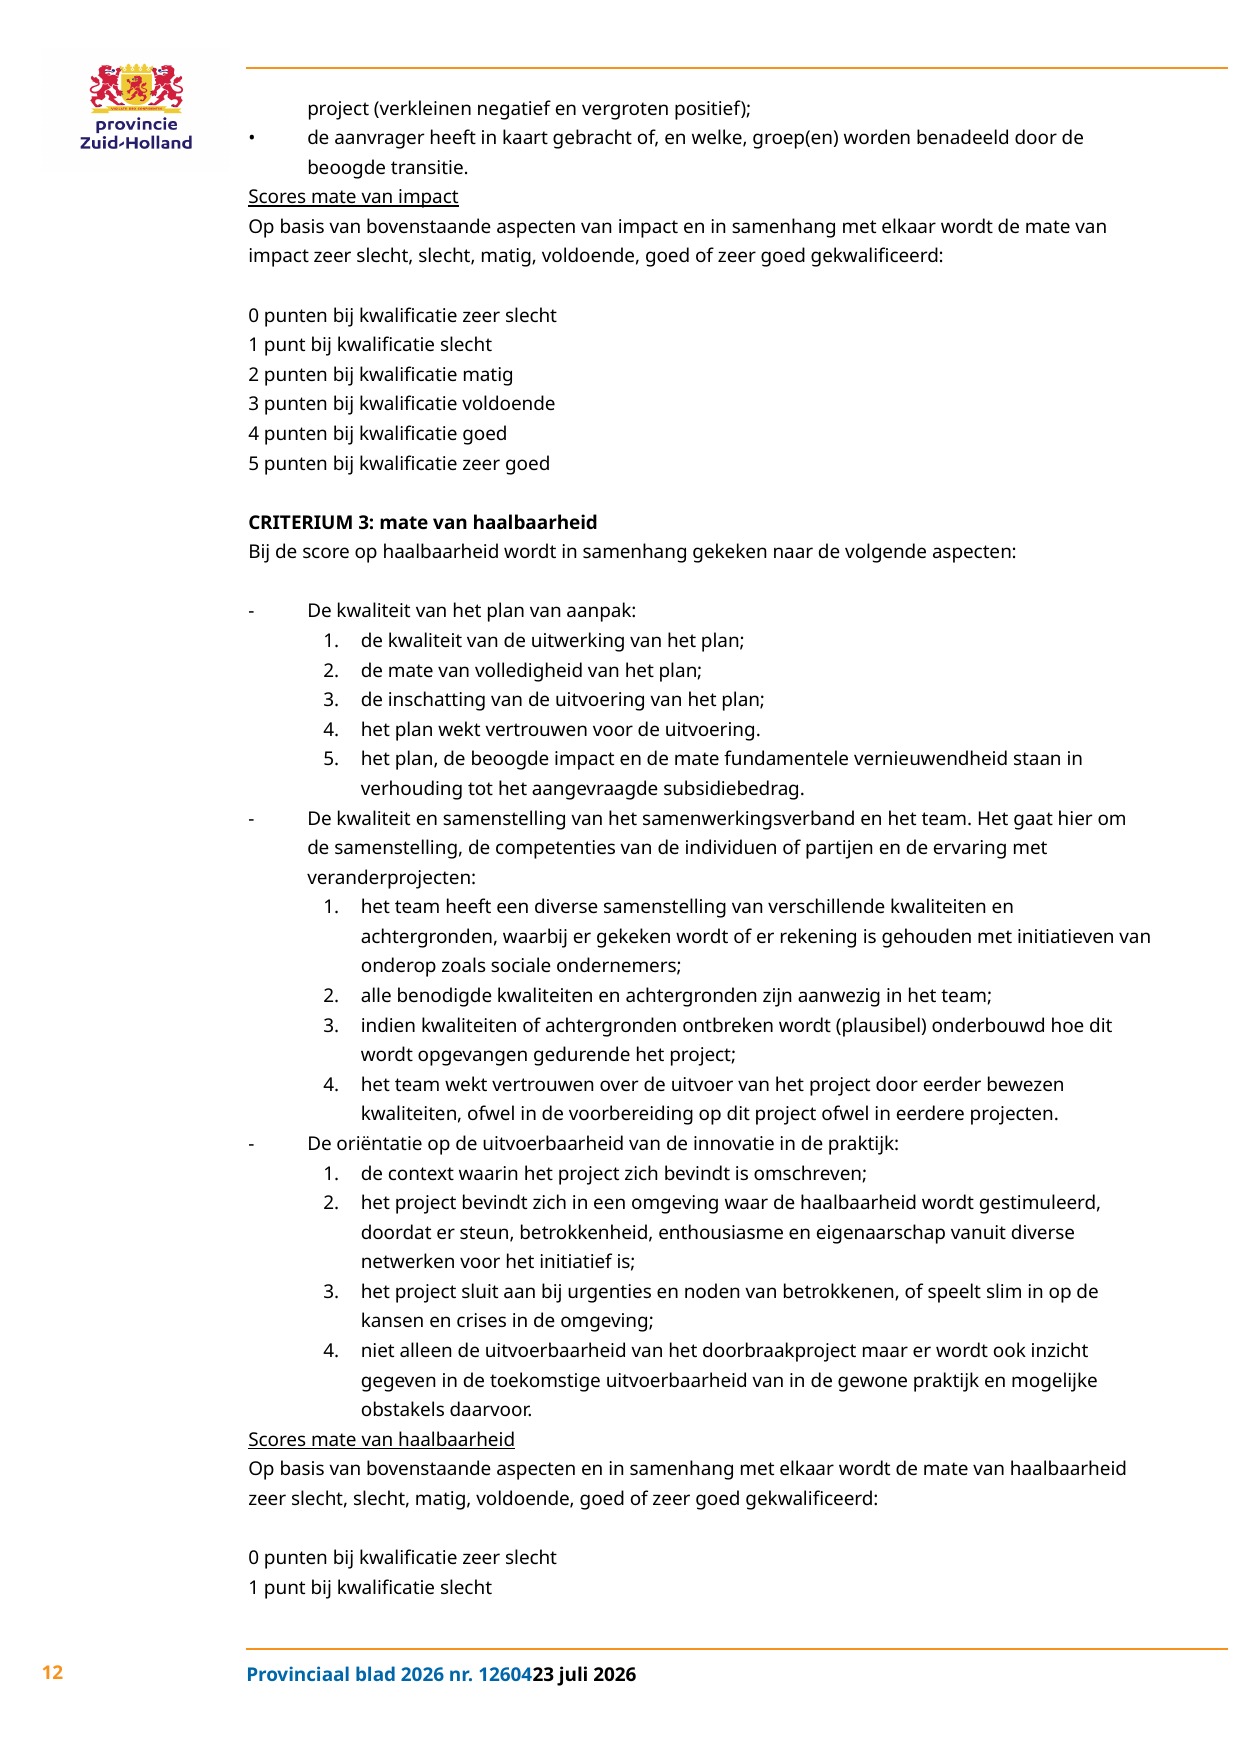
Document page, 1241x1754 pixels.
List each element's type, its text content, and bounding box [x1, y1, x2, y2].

list de aanvrager heeft in kaart gebracht of, en welke, groep(en) worden benadeeld door de beoogde transitie. [248, 124, 1152, 180]
list indien kwaliteiten of achtergronden ontbreken wordt (plausibel) onderbouwd hoe dit wordt opgevangen gedurende het project; [323, 1012, 1152, 1067]
list alle benodigde kwaliteiten en achtergronden zijn aanwezig in het team; [323, 982, 1152, 1008]
list de kwaliteit van de uitwerking van het plan; [323, 627, 1152, 653]
text Bij de score op haalbaarheid wordt in samenhang gekeken naar de volgende aspecten: [248, 538, 1152, 564]
text 1 punt bij kwalificatie slecht [248, 1574, 1152, 1600]
list het plan, de beoogde impact en de mate fundamentele vernieuwendheid staan in verhouding tot het aangevraagde subsidiebedrag. [323, 746, 1152, 801]
list het project sluit aan bij urgenties en noden van betrokkenen, of speelt slim in op de kansen en crises in de omgeving; [323, 1278, 1152, 1333]
list De oriëntatie op de uitvoerbaarheid van de innovatie in de praktijk: [248, 1130, 1152, 1156]
text 2 punten bij kwalificatie matig [248, 361, 1152, 387]
text 0 punten bij kwalificatie zeer slecht [248, 1544, 1152, 1570]
list niet alleen de uitvoerbaarheid van het doorbraakproject maar er wordt ook inzicht gegeven in de toekomstige uitvoerbaarheid van in de gewone praktijk en mogelijke obstakels daarvoor. [323, 1337, 1152, 1422]
list De kwaliteit en samenstelling van het samenwerkingsverband en het team. Het gaat hier om de samenstelling, de competenties van de individuen of partijen en de ervaring met veranderprojecten: [248, 805, 1152, 890]
list de inschatting van de uitvoering van het plan; [323, 686, 1152, 712]
text Scores mate van impact [248, 183, 1152, 209]
text Op basis van bovenstaande aspecten en in samenhang met elkaar wordt de mate van haalbaarheid zeer slecht, slecht, matig, voldoende, goed of zeer goed gekwalificeerd: [248, 1456, 1152, 1511]
list het team heeft een diverse samenstelling van verschillende kwaliteiten en achtergronden, waarbij er gekeken wordt of er rekening is gehouden met initiatieven van onderop zoals sociale ondernemers; [323, 893, 1152, 978]
text Scores mate van haalbaarheid [248, 1426, 1152, 1452]
text Op basis van bovenstaande aspecten van impact en in samenhang met elkaar wordt de mate van impact zeer slecht, slecht, matig, voldoende, goed of zeer goed gekwalificeerd: [248, 213, 1152, 268]
picture [41, 47, 231, 172]
list project (verkleinen negatief en vergroten positief); [248, 95, 1152, 121]
list De kwaliteit van het plan van aanpak: [248, 598, 1152, 623]
list het team wekt vertrouwen over de uitvoer van het project door eerder bewezen kwaliteiten, ofwel in de voorbereiding op dit project ofwel in eerdere projecten. [323, 1071, 1152, 1126]
list het project bevindt zich in een omgeving waar de haalbaarheid wordt gestimuleerd, doordat er steun, betrokkenheid, enthousiasme en eigenaarschap vanuit diverse netwerken voor het initiatief is; [323, 1189, 1152, 1274]
text 1 punt bij kwalificatie slecht [248, 331, 1152, 357]
list het plan wekt vertrouwen voor de uitvoering. [323, 716, 1152, 742]
text 3 punten bij kwalificatie voldoende [248, 391, 1152, 416]
text 4 punten bij kwalificatie goed [248, 420, 1152, 446]
text CRITERIUM 3: mate van haalbaarheid [248, 509, 1152, 535]
text 0 punten bij kwalificatie zeer slecht [248, 302, 1152, 328]
list de context waarin het project zich bevindt is omschreven; [323, 1160, 1152, 1186]
list de mate van volledigheid van het plan; [323, 657, 1152, 683]
text 5 punten bij kwalificatie zeer goed [248, 450, 1152, 476]
